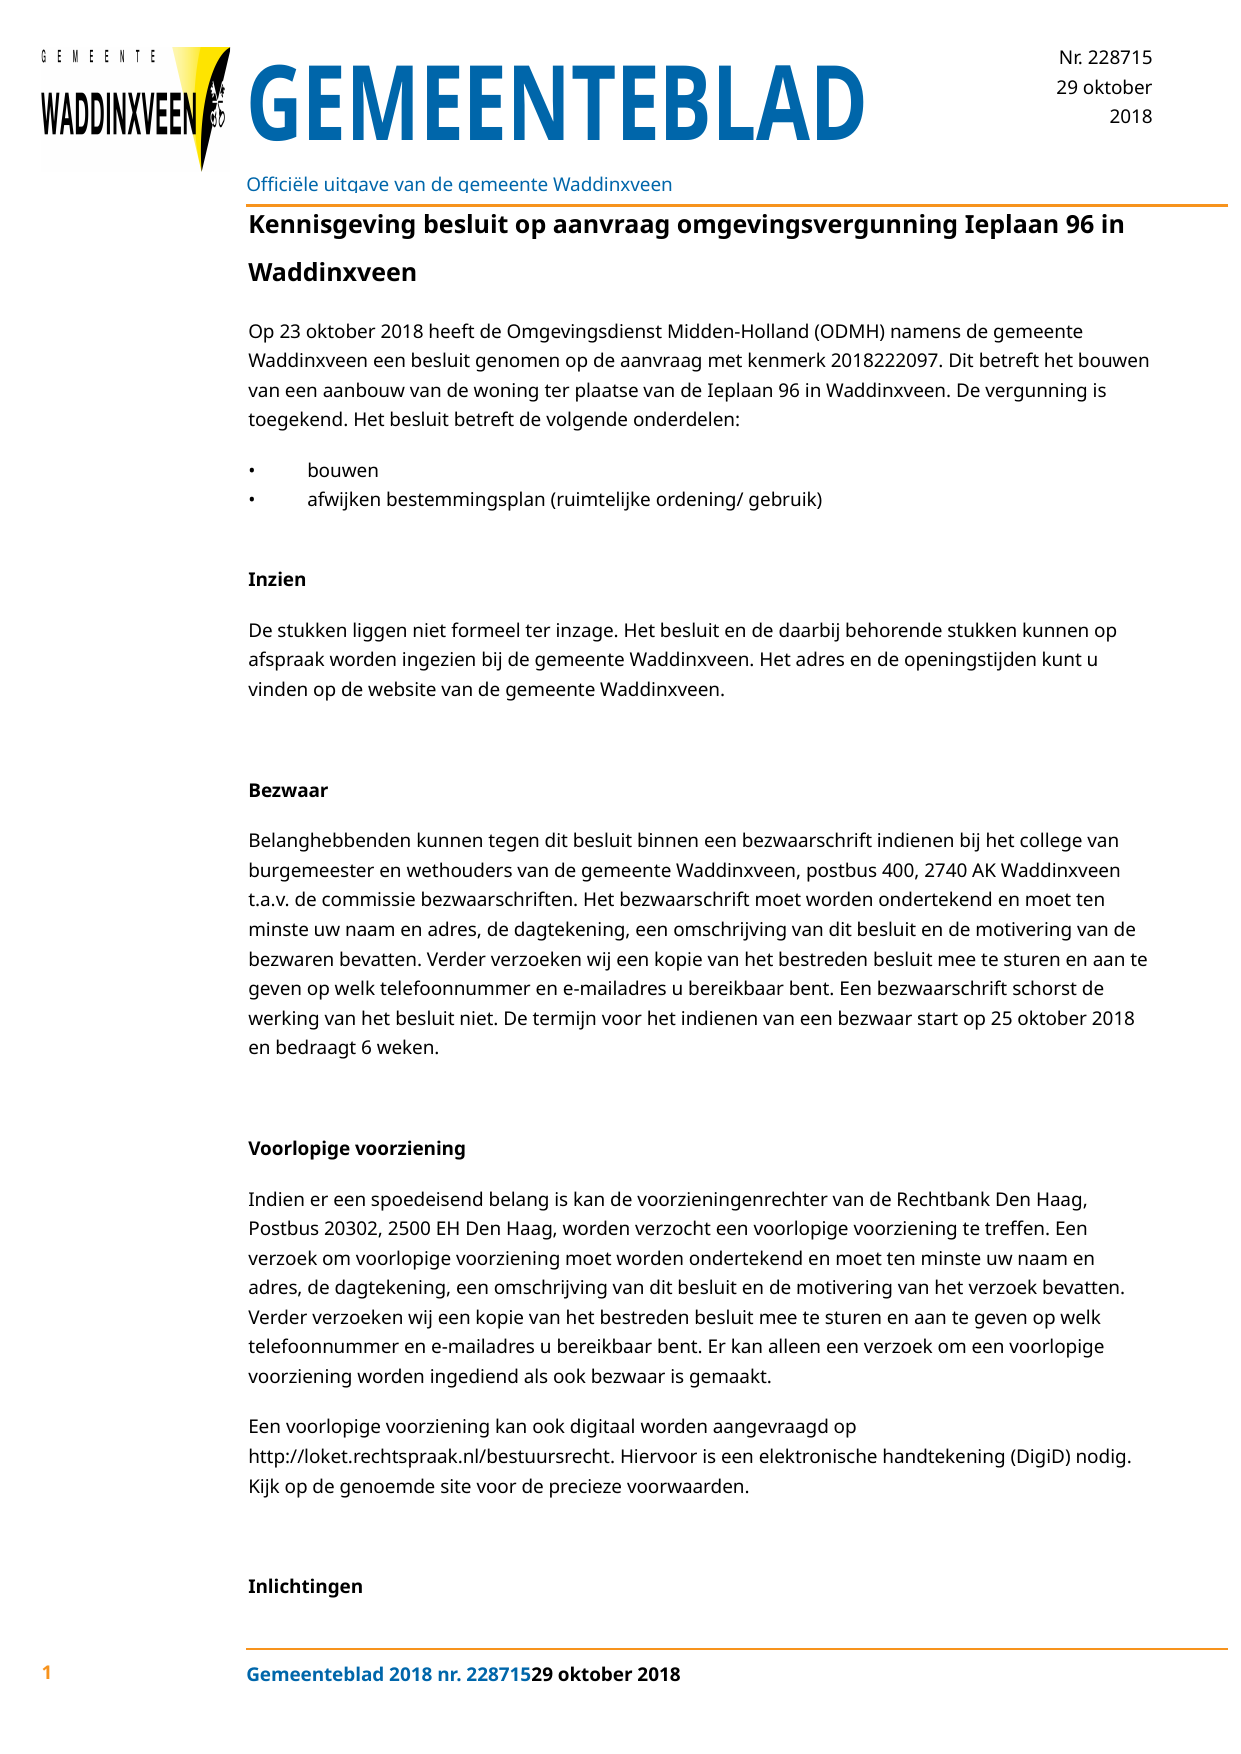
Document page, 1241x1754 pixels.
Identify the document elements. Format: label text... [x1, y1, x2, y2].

text De stukken liggen niet formeel ter inzage. Het besluit en de daarbij behorende stukken kunnen op afspraak worden ingezien bij de gemeente Waddinxveen. Het adres en de openingstijden kunt u vinden op de website van de gemeente Waddinxveen. [248, 617, 1152, 702]
text Inlichtingen [248, 1574, 1152, 1599]
text Inzien [248, 567, 1152, 592]
text Op 23 oktober 2018 heeft de Omgevingsdienst Midden-Holland (ODMH) namens de gemeente Waddinxveen een besluit genomen op de aanvraag met kenmerk 2018222097. Dit betreft het bouwen van een aanbouw van de woning ter plaatse van de Ieplaan 96 in Waddinxveen. De vergunning is toegekend. Het besluit betreft de volgende onderdelen: [248, 318, 1152, 432]
list bouwen [248, 457, 1152, 483]
text Belanghebbenden kunnen tegen dit besluit binnen een bezwaarschrift indienen bij het college van burgemeester en wethouders van de gemeente Waddinxveen, postbus 400, 2740 AK Waddinxveen t.a.v. de commissie bezwaarschriften. Het bezwaarschrift moet worden ondertekend en moet ten minste uw naam en adres, de dagtekening, een omschrijving van dit besluit en de motivering van de bezwaren bevatten. Verder verzoeken wij een kopie van het bestreden besluit mee te sturen en aan te geven op welk telefoonnummer en e-mailadres u bereikbaar bent. Een bezwaarschrift schorst de werking van het besluit niet. De termijn voor het indienen van een bezwaar start op 25 oktober 2018 en bedraagt 6 weken. [248, 827, 1152, 1060]
text Voorlopige voorziening [248, 1135, 1152, 1161]
text Indien er een spoedeisend belang is kan de voorzieningenrechter van de Rechtbank Den Haag, Postbus 20302, 2500 EH Den Haag, worden verzocht een voorlopige voorziening te treffen. Een verzoek om voorlopige voorziening moet worden ondertekend en moet ten minste uw naam en adres, de dagtekening, een omschrijving van dit besluit en de motivering van het verzoek bevatten. Verder verzoeken wij een kopie van het bestreden besluit mee te sturen en aan te geven op welk telefoonnummer en e-mailadres u bereikbaar bent. Er kan alleen een verzoek om een voorlopige voorziening worden ingediend als ook bezwaar is gemaakt. [248, 1186, 1152, 1389]
picture [41, 47, 231, 172]
text Kennisgeving besluit op aanvraag omgevingsvergunning Ieplaan 96 in Waddinxveen [248, 207, 1152, 288]
text Een voorlopige voorziening kan ook digitaal worden aangevraagd op http://loket.rechtspraak.nl/bestuursrecht. Hiervoor is een elektronische handtekening (DigiD) nodig. Kijk op de genoemde site voor de precieze voorwaarden. [248, 1414, 1152, 1499]
list afwijken bestemmingsplan (ruimtelijke ordening/ gebruik) [248, 487, 1152, 512]
text Bezwaar [248, 777, 1152, 803]
